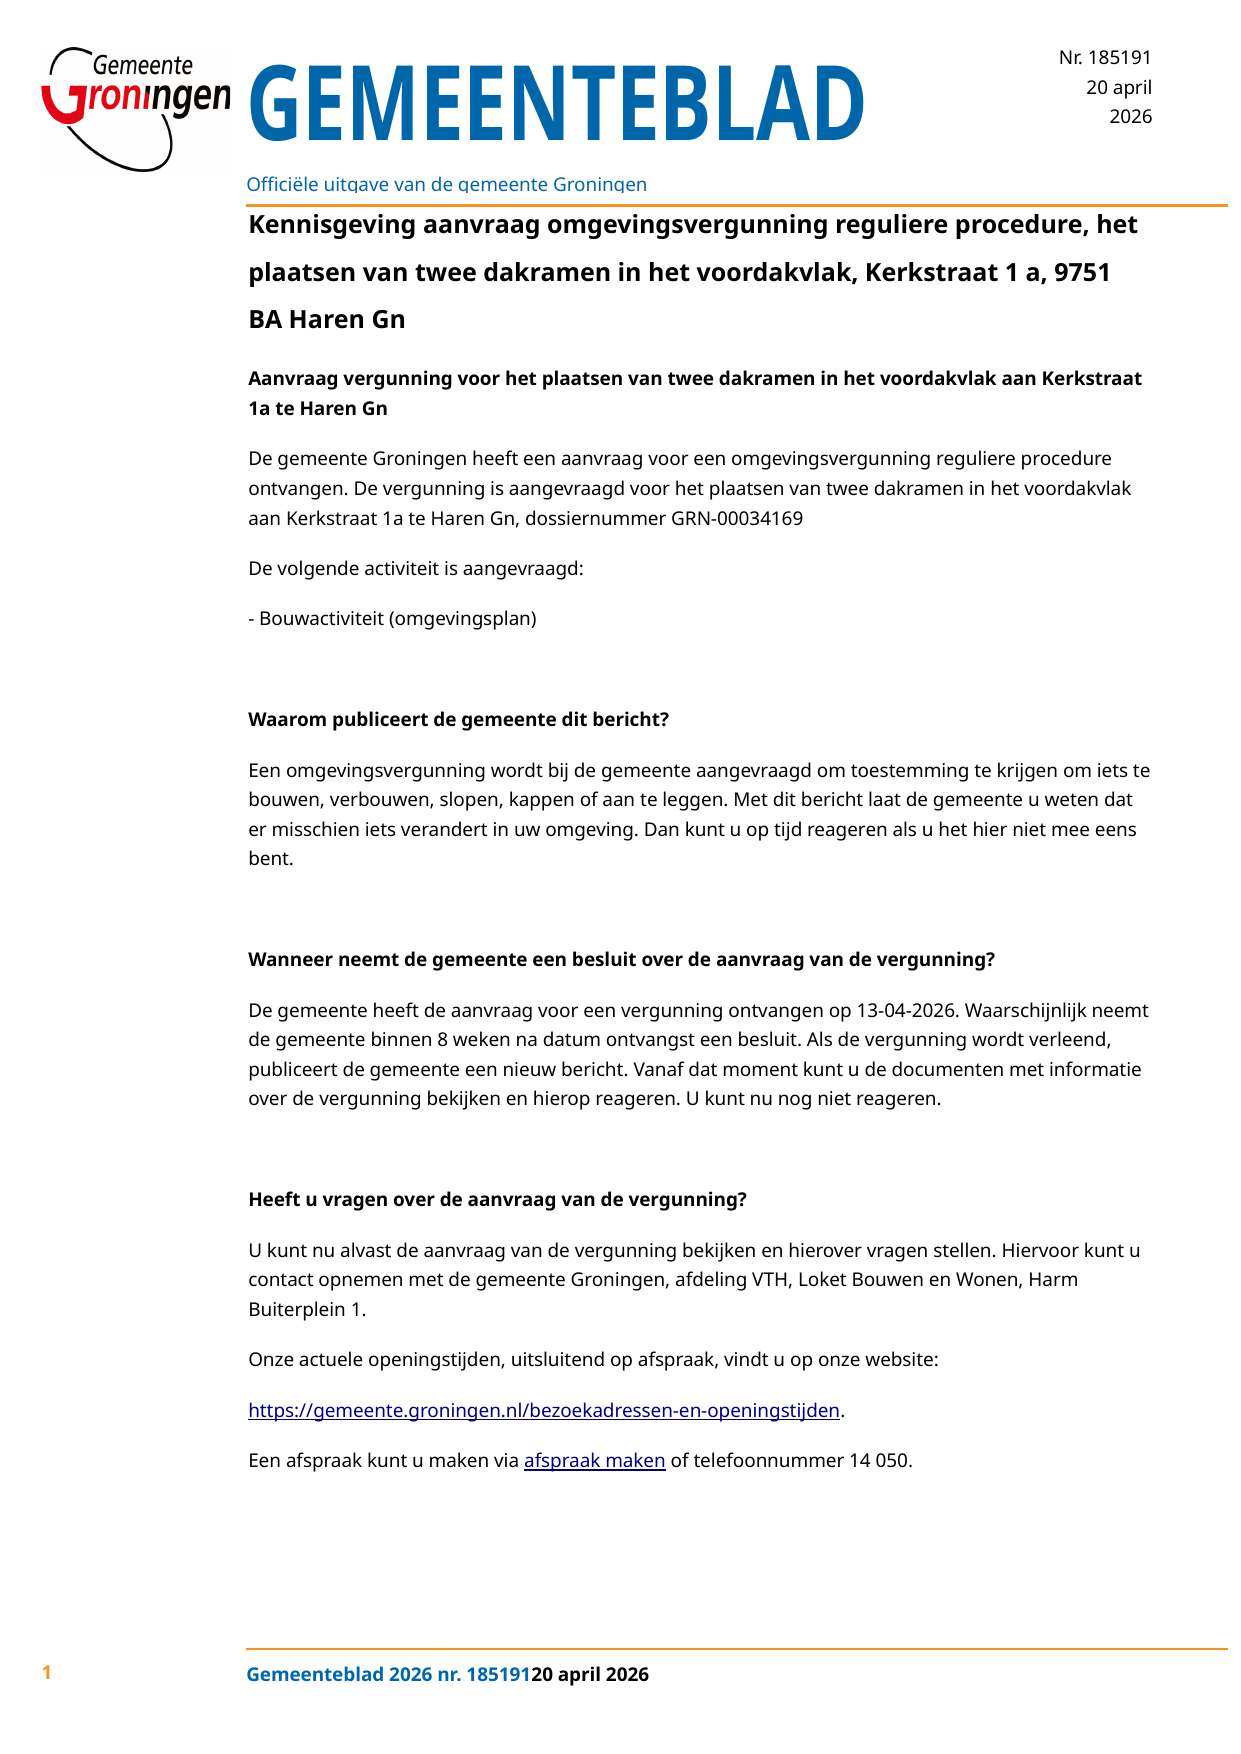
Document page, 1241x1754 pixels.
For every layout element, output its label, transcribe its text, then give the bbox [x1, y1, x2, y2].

text Heeft u vragen over de aanvraag van de vergunning? [248, 1186, 1152, 1212]
text - Bouwactiviteit (omgevingsplan) [248, 606, 1152, 631]
text Een omgevingsvergunning wordt bij de gemeente aangevraagd om toestemming te krijgen om iets te bouwen, verbouwen, slopen, kappen of aan te leggen. Met dit bericht laat de gemeente u weten dat er misschien iets verandert in uw omgeving. Dan kunt u op tijd reageren als u het hier niet mee eens bent. [248, 757, 1152, 871]
text Kennisgeving aanvraag omgevingsvergunning reguliere procedure, het plaatsen van twee dakramen in het voordakvlak, Kerkstraat 1 a, 9751 BA Haren Gn [248, 207, 1152, 336]
text De volgende activiteit is aangevraagd: [248, 555, 1152, 581]
text Aanvraag vergunning voor het plaatsen van twee dakramen in het voordakvlak aan Kerkstraat 1a te Haren Gn [248, 366, 1152, 421]
text Onze actuele openingstijden, uitsluitend op afspraak, vindt u op onze website: [248, 1346, 1152, 1372]
text De gemeente Groningen heeft een aanvraag voor een omgevingsvergunning reguliere procedure ontvangen. De vergunning is aangevraagd voor het plaatsen van twee dakramen in het voordakvlak aan Kerkstraat 1a te Haren Gn, dossiernummer GRN-00034169 [248, 446, 1152, 530]
text Wanneer neemt de gemeente een besluit over de aanvraag van de vergunning? [248, 946, 1152, 972]
text U kunt nu alvast de aanvraag van de vergunning bekijken en hierover vragen stellen. Hiervoor kunt u contact opnemen met de gemeente Groningen, afdeling VTH, Loket Bouwen en Wonen, Harm Buiterplein 1. [248, 1237, 1152, 1322]
picture [41, 47, 231, 172]
text De gemeente heeft de aanvraag voor een vergunning ontvangen op 13-04-2026. Waarschijnlijk neemt de gemeente binnen 8 weken na datum ontvangst een besluit. Als de vergunning wordt verleend, publiceert de gemeente een nieuw bericht. Vanaf dat moment kunt u de documenten met informatie over de vergunning bekijken en hierop reageren. U kunt nu nog niet reageren. [248, 997, 1152, 1111]
text https://gemeente.groningen.nl/bezoekadressen-en-openingstijden. [248, 1397, 1152, 1422]
text Een afspraak kunt u maken via afspraak maken of telefoonnummer 14 050. [248, 1447, 1152, 1473]
text Waarom publiceert de gemeente dit bericht? [248, 706, 1152, 732]
